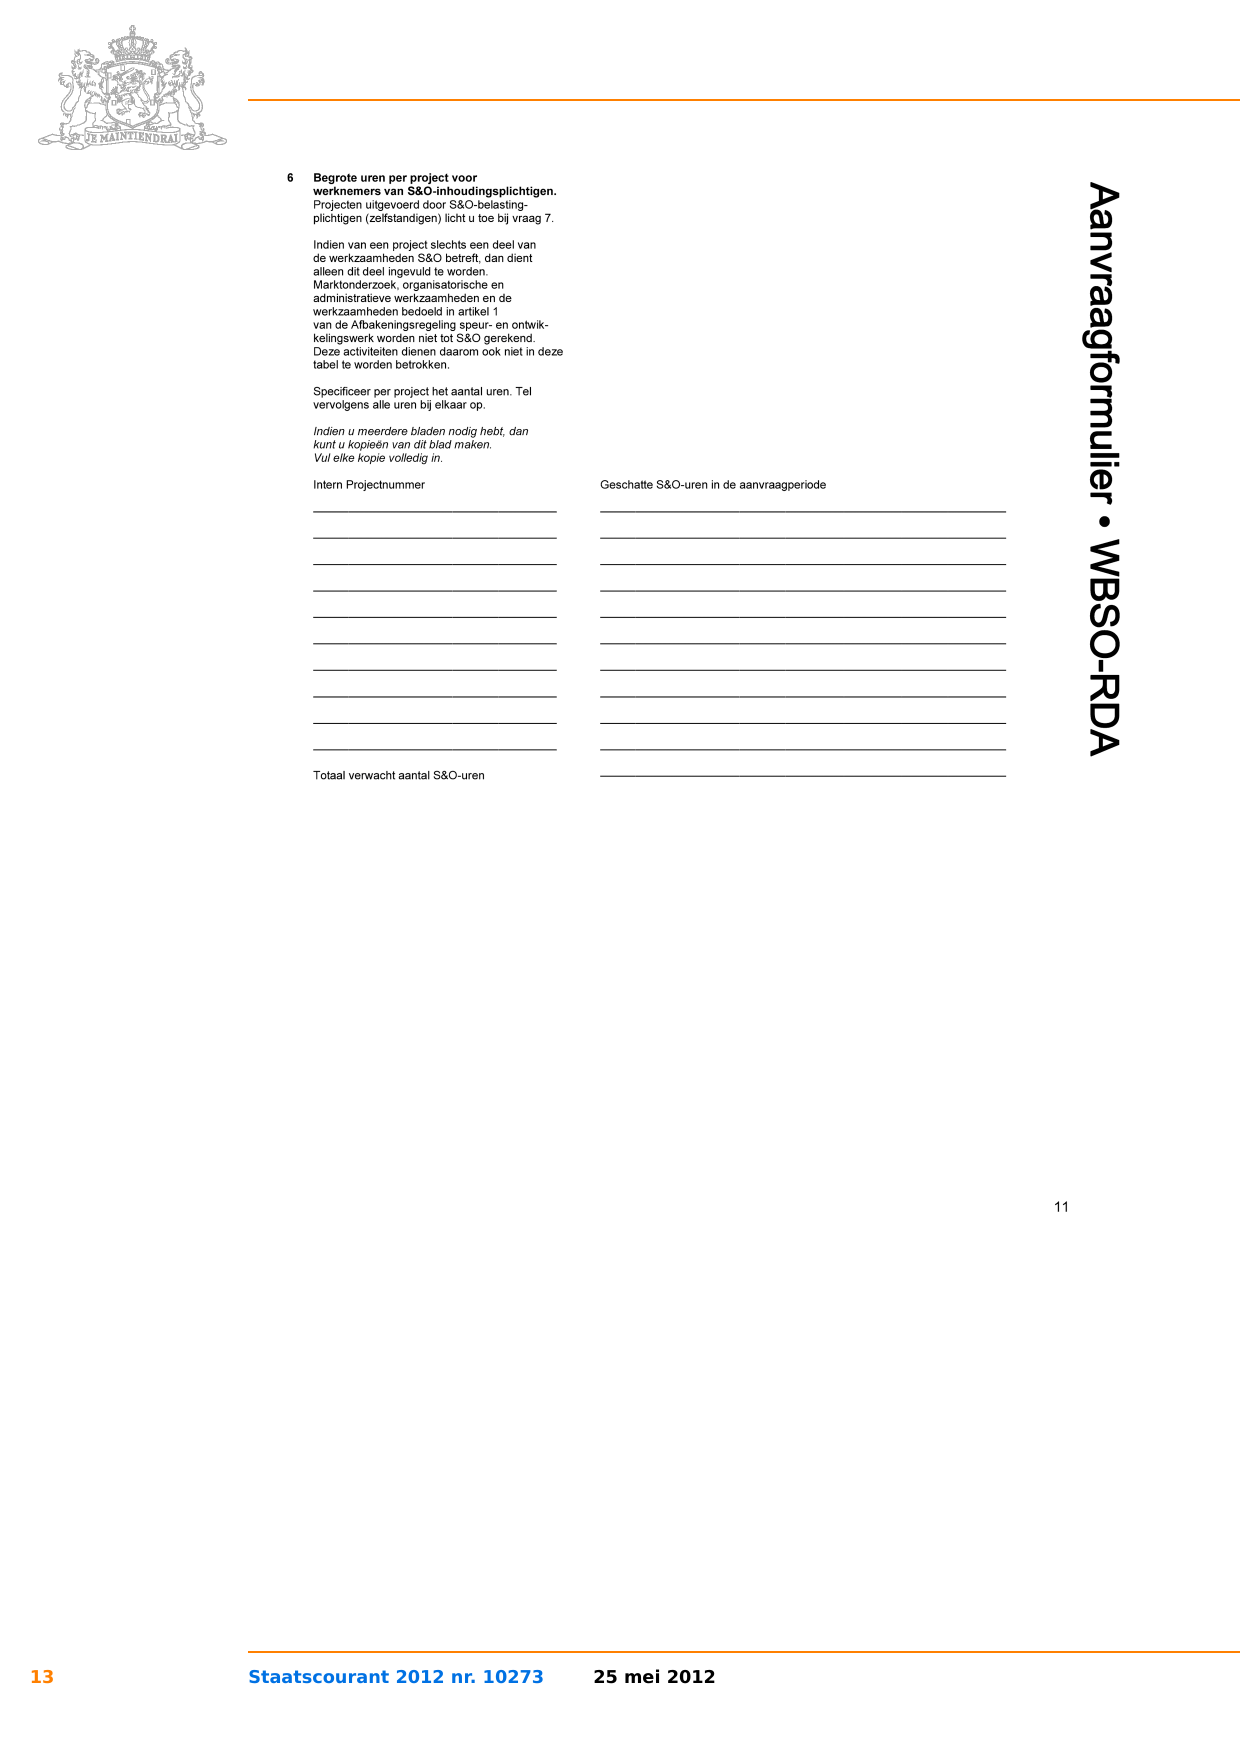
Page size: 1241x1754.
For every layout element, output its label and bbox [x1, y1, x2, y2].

picture [248, 130, 1134, 1235]
picture [38, 25, 227, 150]
text [248, 130, 1163, 1239]
